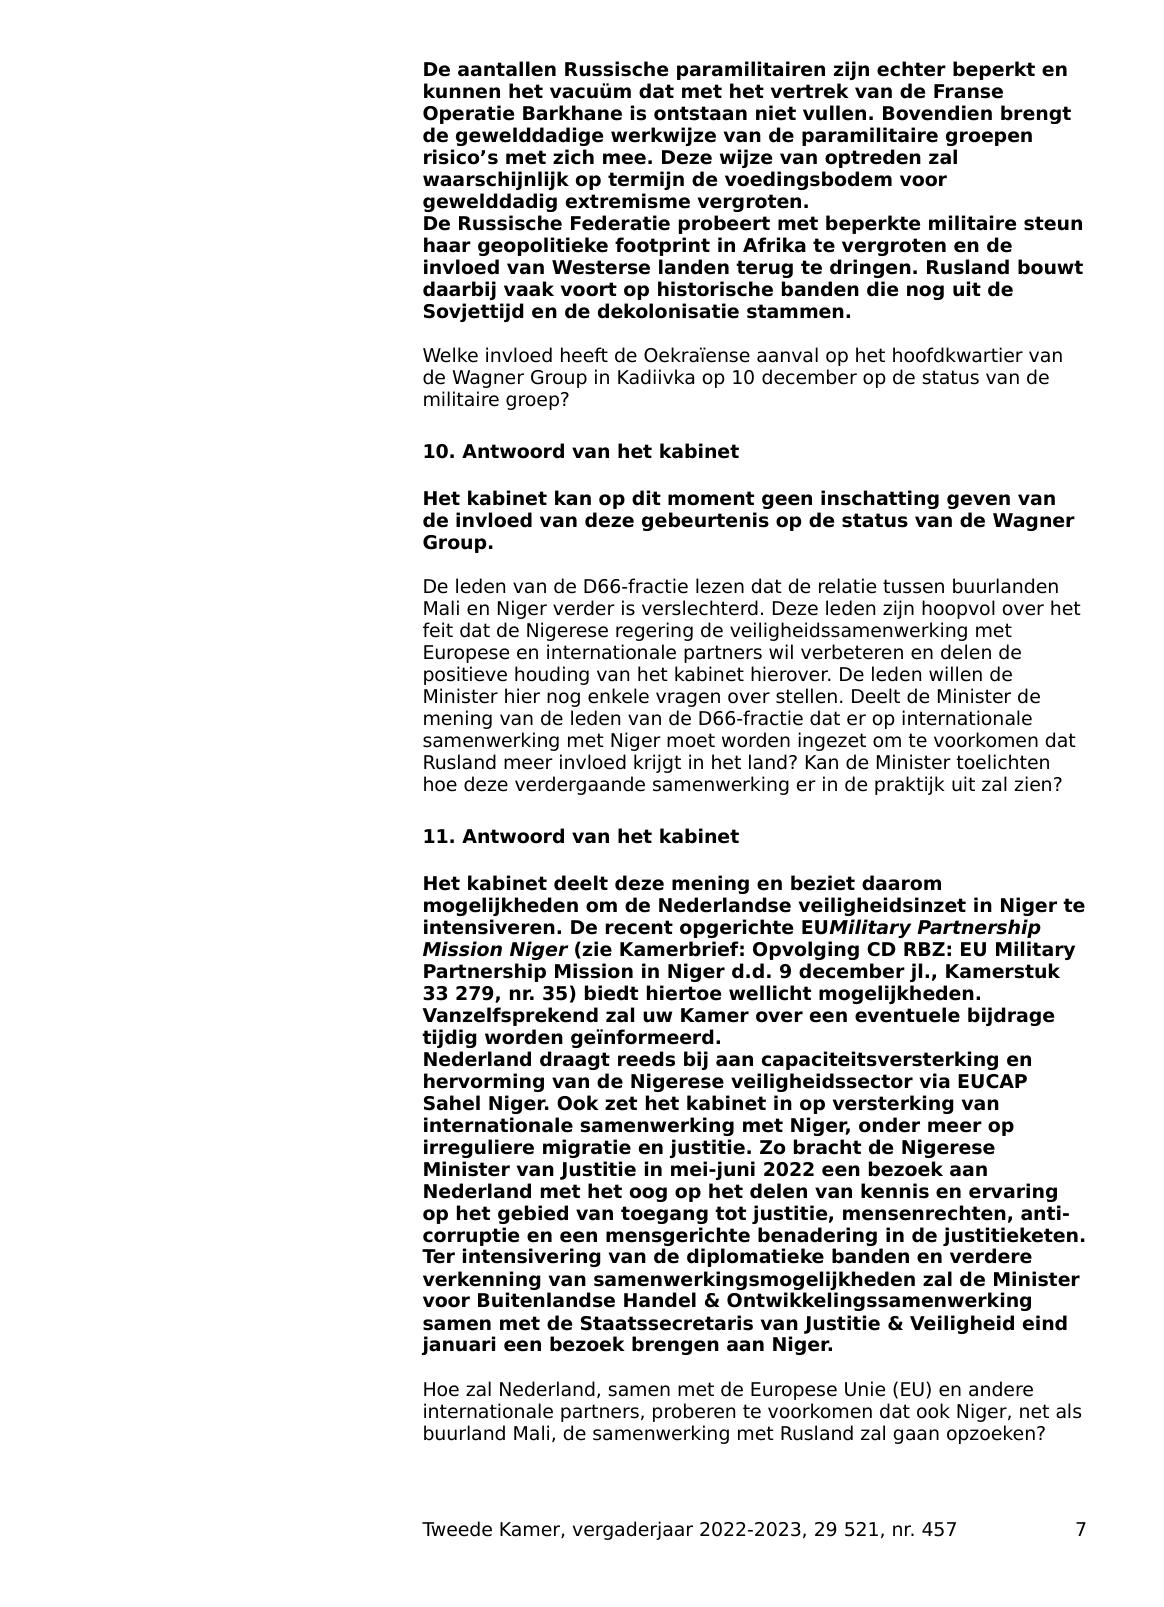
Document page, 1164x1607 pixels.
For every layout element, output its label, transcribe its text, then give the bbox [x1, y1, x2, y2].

text Het kabinet kan op dit moment geen inschatting geven van de invloed van deze gebeurtenis op de status van de Wagner Group. [422, 488, 1087, 554]
subtitle 10. Antwoord van het kabinet [422, 441, 1087, 463]
text Hoe zal Nederland, samen met de Europese Unie (EU) en andere internationale partners, proberen te voorkomen dat ook Niger, net als buurland Mali, de samenwerking met Rusland zal gaan opzoeken? [422, 1378, 1087, 1444]
text Het kabinet deelt deze mening en beziet daarom mogelijkheden om de Nederlandse veiligheidsinzet in Niger te intensiveren. De recent opgerichte EUMilitary Partnership Mission Niger (zie Kamerbrief: Opvolging CD RBZ: EU Military Partnership Mission in Niger d.d. 9 december jl., Kamerstuk 33 279, nr. 35) biedt hiertoe wellicht mogelijkheden. Vanzelfsprekend zal uw Kamer over een eventuele bijdrage tijdig worden geïnformeerd. [422, 873, 1087, 1049]
text De Russische Federatie probeert met beperkte militaire steun haar geopolitieke footprint in Afrika te vergroten en de invloed van Westerse landen terug te dringen. Rusland bouwt daarbij vaak voort op historische banden die nog uit de Sovjettijd en de dekolonisatie stammen. [422, 213, 1087, 323]
text Nederland draagt reeds bij aan capaciteitsversterking en hervorming van de Nigerese veiligheidssector via EUCAP Sahel Niger. Ook zet het kabinet in op versterking van internationale samenwerking met Niger, onder meer op irreguliere migratie en justitie. Zo bracht de Nigerese Minister van Justitie in mei-juni 2022 een bezoek aan Nederland met het oog op het delen van kennis en ervaring op het gebied van toegang tot justitie, mensenrechten, anti-corruptie en een mensgerichte benadering in de justitieketen. Ter intensivering van de diplomatieke banden en verdere verkenning van samenwerkingsmogelijkheden zal de Minister voor Buitenlandse Handel & Ontwikkelingssamenwerking samen met de Staatssecretaris van Justitie & Veiligheid eind januari een bezoek brengen aan Niger. [422, 1049, 1087, 1356]
subtitle 11. Antwoord van het kabinet [422, 826, 1087, 848]
text De leden van de D66-fractie lezen dat de relatie tussen buurlanden Mali en Niger verder is verslechterd. Deze leden zijn hoopvol over het feit dat de Nigerese regering de veiligheidssamenwerking met Europese en internationale partners wil verbeteren en delen de positieve houding van het kabinet hierover. De leden willen de Minister hier nog enkele vragen over stellen. Deelt de Minister de mening van de leden van de D66-fractie dat er op internationale samenwerking met Niger moet worden ingezet om te voorkomen dat Rusland meer invloed krijgt in het land? Kan de Minister toelichten hoe deze verdergaande samenwerking er in de praktijk uit zal zien? [422, 576, 1087, 796]
text Welke invloed heeft de Oekraïense aanval op het hoofdkwartier van de Wagner Group in Kadiivka op 10 december op de status van de militaire groep? [422, 345, 1087, 411]
text De aantallen Russische paramilitairen zijn echter beperkt en kunnen het vacuüm dat met het vertrek van de Franse Operatie Barkhane is ontstaan niet vullen. Bovendien brengt de gewelddadige werkwijze van de paramilitaire groepen risico’s met zich mee. Deze wijze van optreden zal waarschijnlijk op termijn de voedingsbodem voor gewelddadig extremisme vergroten. [422, 59, 1087, 213]
